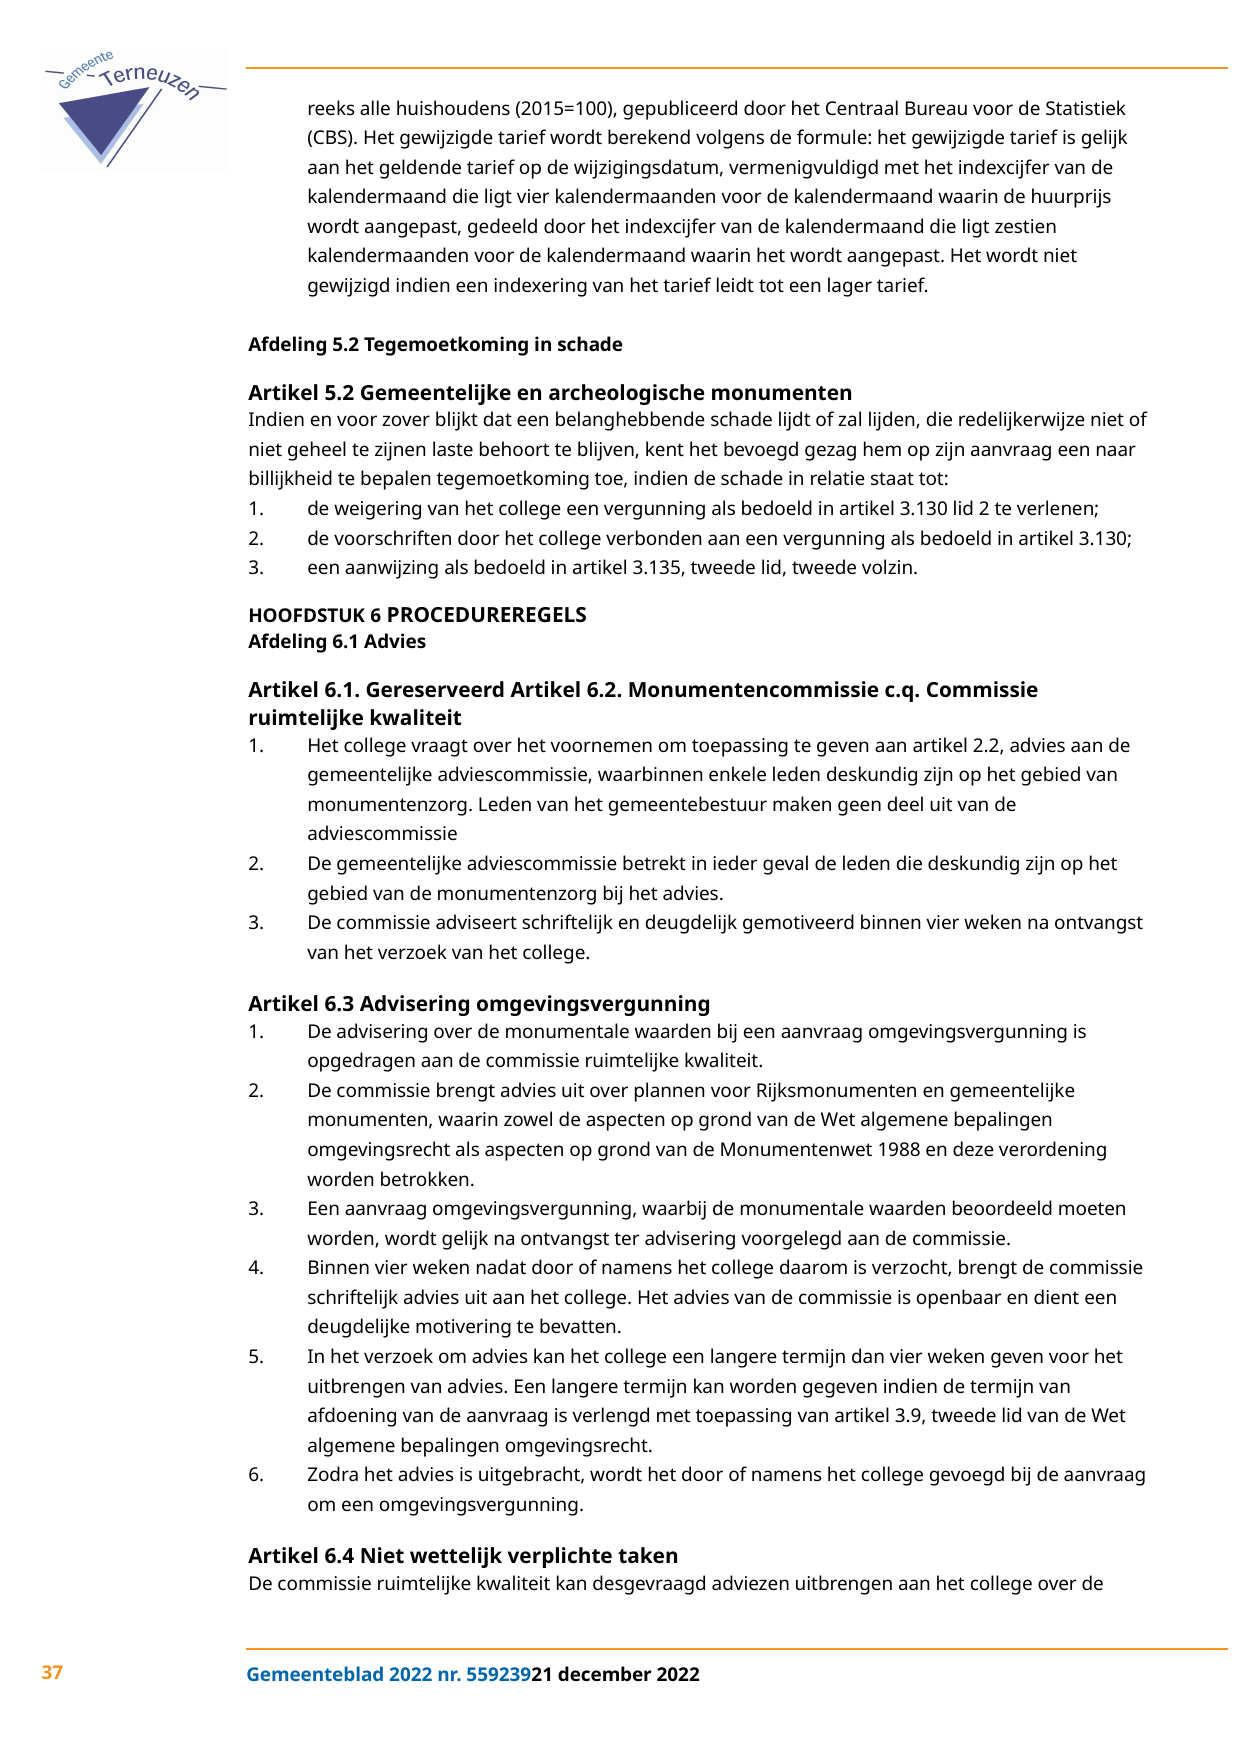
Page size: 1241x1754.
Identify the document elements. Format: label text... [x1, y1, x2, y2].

list de weigering van het college een vergunning als bedoeld in artikel 3.130 lid 2 te verlenen; [248, 495, 1152, 521]
text Artikel 5.2 Gemeentelijke en archeologische monumenten [248, 378, 1152, 406]
list een aanwijzing als bedoeld in artikel 3.135, tweede lid, tweede volzin. [248, 554, 1152, 580]
text HOOFDSTUK 6 PROCEDUREREGELS [248, 600, 1152, 628]
picture [41, 47, 231, 172]
list De commissie adviseert schriftelijk en deugdelijk gemotiveerd binnen vier weken na ontvangst van het verzoek van het college. [248, 909, 1152, 965]
text Artikel 6.3 Advisering omgevingsvergunning [248, 989, 1152, 1018]
list Het college vraagt over het voornemen om toepassing te geven aan artikel 2.2, advies aan de gemeentelijke adviescommissie, waarbinnen enkele leden deskundig zijn op het gebied van monumentenzorg. Leden van het gemeentebestuur maken geen deel uit van de adviescommissie [248, 732, 1152, 846]
text Artikel 6.4 Niet wettelijk verplichte taken [248, 1542, 1152, 1570]
list de voorschriften door het college verbonden aan een vergunning als bedoeld in artikel 3.130; [248, 525, 1152, 551]
list De advisering over de monumentale waarden bij een aanvraag omgevingsvergunning is opgedragen aan de commissie ruimtelijke kwaliteit. [248, 1018, 1152, 1073]
text Artikel 6.1. Gereserveerd Artikel 6.2. Monumentencommissie c.q. Commissie ruimtelijke kwaliteit [248, 675, 1152, 732]
text Indien en voor zover blijkt dat een belanghebbende schade lijdt of zal lijden, die redelijkerwijze niet of niet geheel te zijnen laste behoort te blijven, kent het bevoegd gezag hem op zijn aanvraag een naar billijkheid te bepalen tegemoetkoming toe, indien de schade in relatie staat tot: [248, 406, 1152, 491]
text De commissie ruimtelijke kwaliteit kan desgevraagd adviezen uitbrengen aan het college over de [248, 1570, 1152, 1596]
list De gemeentelijke adviescommissie betrekt in ieder geval de leden die deskundig zijn op het gebied van de monumentenzorg bij het advies. [248, 850, 1152, 906]
list reeks alle huishoudens (2015=100), gepubliceerd door het Centraal Bureau voor de Statistiek (CBS). Het gewijzigde tarief wordt berekend volgens de formule: het gewijzigde tarief is gelijk aan het geldende tarief op de wijzigingsdatum, vermenigvuldigd met het indexcijfer van de kalendermaand die ligt vier kalendermaanden voor de kalendermaand waarin de huurprijs wordt aangepast, gedeeld door het indexcijfer van de kalendermaand die ligt zestien kalendermaanden voor de kalendermaand waarin het wordt aangepast. Het wordt niet gewijzigd indien een indexering van het tarief leidt tot een lager tarief. [248, 95, 1152, 298]
list De commissie brengt advies uit over plannen voor Rijksmonumenten en gemeentelijke monumenten, waarin zowel de aspecten op grond van de Wet algemene bepalingen omgevingsrecht als aspecten op grond van de Monumentenwet 1988 en deze verordening worden betrokken. [248, 1077, 1152, 1191]
text Afdeling 5.2 Tegemoetkoming in schade [248, 331, 1152, 357]
list Binnen vier weken nadat door of namens het college daarom is verzocht, brengt de commissie schriftelijk advies uit aan het college. Het advies van de commissie is openbaar en dient een deugdelijke motivering te bevatten. [248, 1254, 1152, 1339]
list Een aanvraag omgevingsvergunning, waarbij de monumentale waarden beoordeeld moeten worden, wordt gelijk na ontvangst ter advisering voorgelegd aan de commissie. [248, 1195, 1152, 1251]
list In het verzoek om advies kan het college een langere termijn dan vier weken geven voor het uitbrengen van advies. Een langere termijn kan worden gegeven indien de termijn van afdoening van de aanvraag is verlengd met toepassing van artikel 3.9, tweede lid van de Wet algemene bepalingen omgevingsrecht. [248, 1343, 1152, 1458]
text Afdeling 6.1 Advies [248, 628, 1152, 654]
list Zodra het advies is uitgebracht, wordt het door of namens het college gevoegd bij de aanvraag om een omgevingsvergunning. [248, 1462, 1152, 1517]
